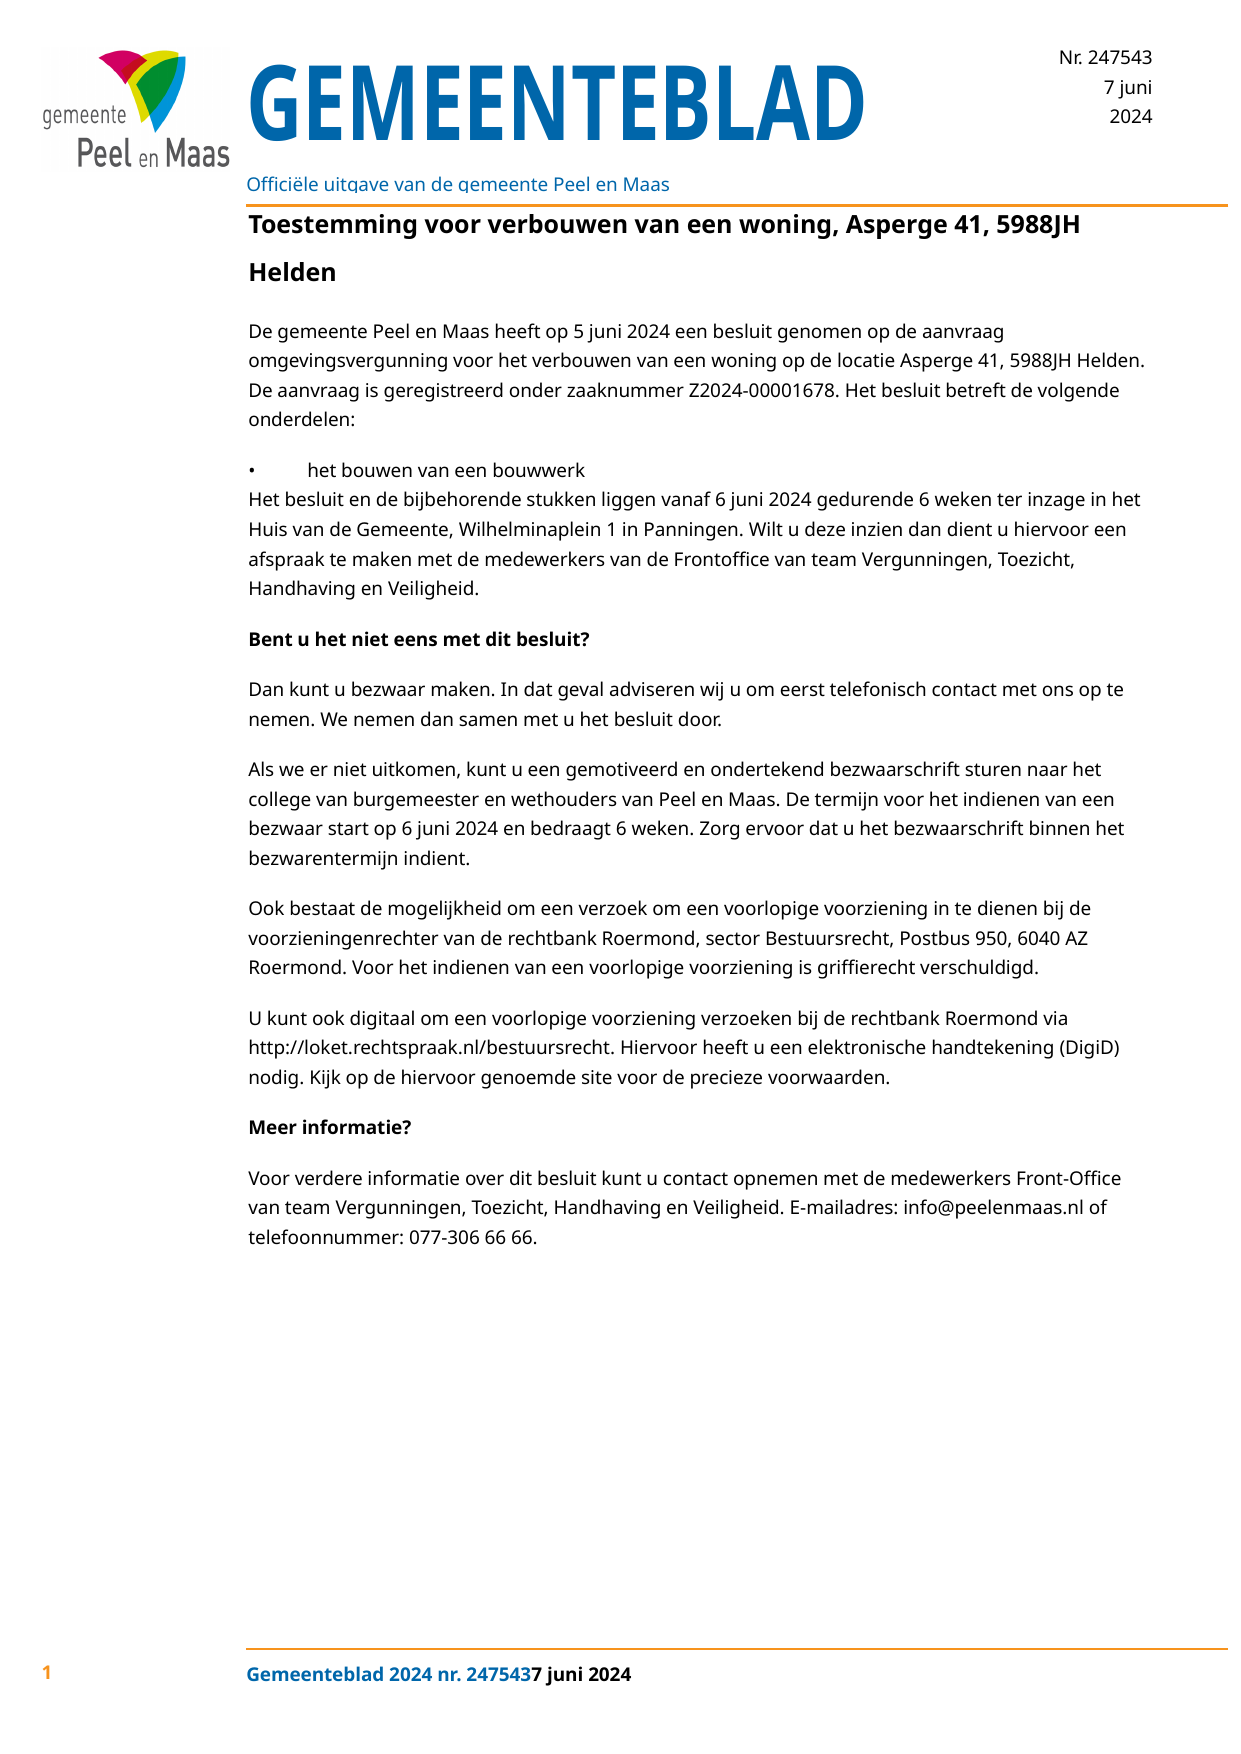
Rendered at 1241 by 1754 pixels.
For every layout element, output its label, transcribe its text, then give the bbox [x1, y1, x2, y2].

text Het besluit en de bijbehorende stukken liggen vanaf 6 juni 2024 gedurende 6 weken ter inzage in het Huis van de Gemeente, Wilhelminaplein 1 in Panningen. Wilt u deze inzien dan dient u hiervoor een afspraak te maken met de medewerkers van de Frontoffice van team Vergunningen, Toezicht, Handhaving en Veiligheid. [248, 487, 1152, 601]
text Meer informatie? [248, 1114, 1152, 1140]
text De gemeente Peel en Maas heeft op 5 juni 2024 een besluit genomen op de aanvraag omgevingsvergunning voor het verbouwen van een woning op de locatie Asperge 41, 5988JH Helden. De aanvraag is geregistreerd onder zaaknummer Z2024-00001678. Het besluit betreft de volgende onderdelen: [248, 318, 1152, 432]
text Ook bestaat de mogelijkheid om een verzoek om een voorlopige voorziening in te dienen bij de voorzieningenrechter van de rechtbank Roermond, sector Bestuursrecht, Postbus 950, 6040 AZ Roermond. Voor het indienen van een voorlopige voorziening is griffierecht verschuldigd. [248, 895, 1152, 980]
text Bent u het niet eens met dit besluit? [248, 626, 1152, 652]
text Dan kunt u bezwaar maken. In dat geval adviseren wij u om eerst telefonisch contact met ons op te nemen. We nemen dan samen met u het besluit door. [248, 676, 1152, 732]
text Voor verdere informatie over dit besluit kunt u contact opnemen met de medewerkers Front-Office van team Vergunningen, Toezicht, Handhaving en Veiligheid. E-mailadres: info@peelenmaas.nl of telefoonnummer: 077-306 66 66. [248, 1165, 1152, 1250]
picture [41, 47, 231, 172]
text Toestemming voor verbouwen van een woning, Asperge 41, 5988JH Helden [248, 207, 1152, 288]
text Als we er niet uitkomen, kunt u een gemotiveerd en ondertekend bezwaarschrift sturen naar het college van burgemeester en wethouders van Peel en Maas. De termijn voor het indienen van een bezwaar start op 6 juni 2024 en bedraagt 6 weken. Zorg ervoor dat u het bezwaarschrift binnen het bezwarentermijn indient. [248, 756, 1152, 871]
text U kunt ook digitaal om een voorlopige voorziening verzoeken bij de rechtbank Roermond via http://loket.rechtspraak.nl/bestuursrecht. Hiervoor heeft u een elektronische handtekening (DigiD) nodig. Kijk op de hiervoor genoemde site voor de precieze voorwaarden. [248, 1005, 1152, 1090]
list het bouwen van een bouwwerk [248, 457, 1152, 483]
